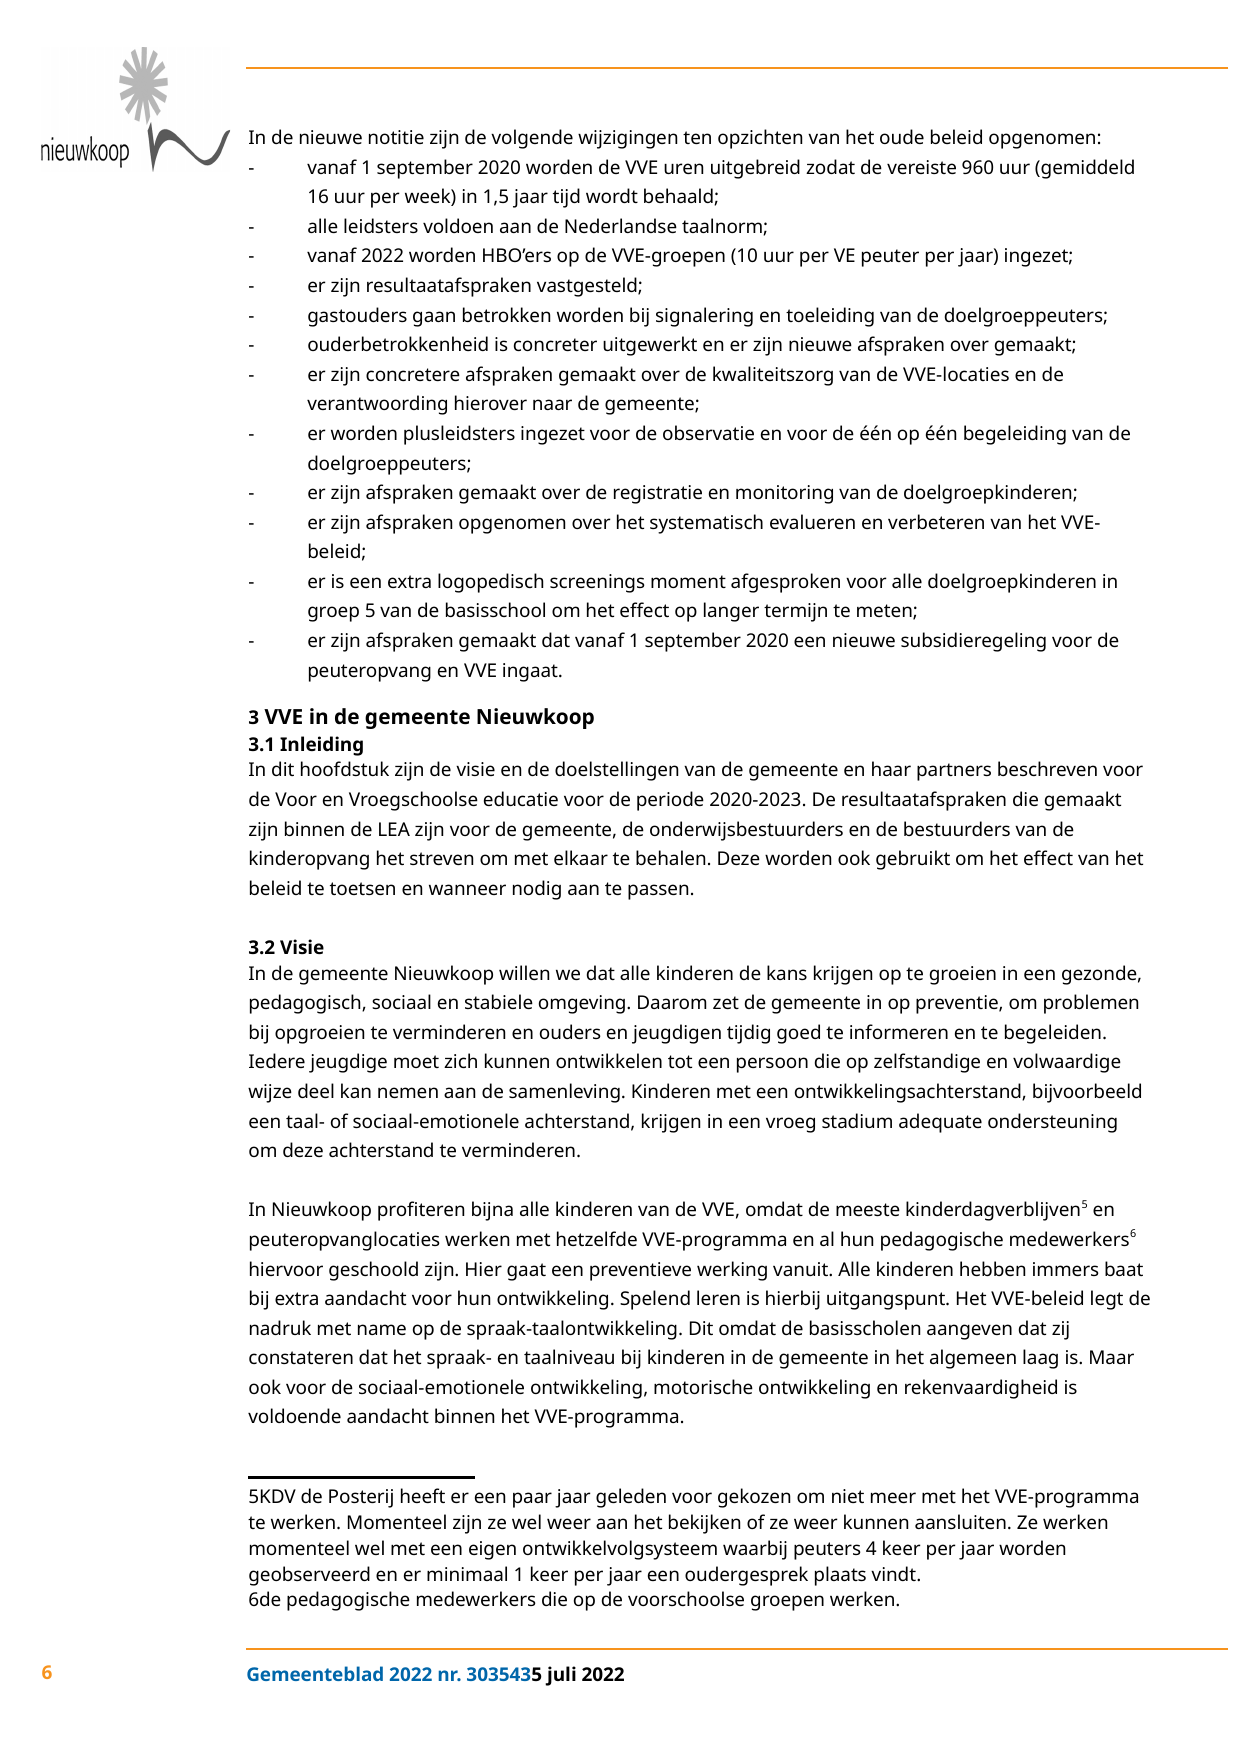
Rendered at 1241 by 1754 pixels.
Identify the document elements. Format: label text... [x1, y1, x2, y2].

list er is een extra logopedisch screenings moment afgesproken voor alle doelgroepkinderen in groep 5 van de basisschool om het effect op langer termijn te meten; [248, 568, 1152, 623]
list er zijn concretere afspraken gemaakt over de kwaliteitszorg van de VVE-locaties en de verantwoording hierover naar de gemeente; [248, 361, 1152, 416]
text 3.2 Visie [248, 934, 1152, 960]
text In de nieuwe notitie zijn de volgende wijzigingen ten opzichten van het oude beleid opgenomen: [248, 124, 1152, 150]
text In Nieuwkoop profiteren bijna alle kinderen van de VVE, omdat de meeste kinderdagverblijven en peuteropvanglocaties werken met hetzelfde VVE-programma en al hun pedagogische medewerkers hiervoor geschoold zijn. Hier gaat een preventieve werking vanuit. Alle kinderen hebben immers baat bij extra aandacht voor hun ontwikkeling. Spelend leren is hierbij uitgangspunt. Het VVE-beleid legt de nadruk met name op de spraak-taalontwikkeling. Dit omdat de basisscholen aangeven dat zij constateren dat het spraak- en taalniveau bij kinderen in de gemeente in het algemeen laag is. Maar ook voor de sociaal-emotionele ontwikkeling, motorische ontwikkeling en rekenvaardigheid is voldoende aandacht binnen het VVE-programma. [248, 1197, 1152, 1429]
text In de gemeente Nieuwkoop willen we dat alle kinderen de kans krijgen op te groeien in een gezonde, pedagogisch, sociaal en stabiele omgeving. Daarom zet de gemeente in op preventie, om problemen bij opgroeien te verminderen en ouders en jeugdigen tijdig goed te informeren en te begeleiden. Iedere jeugdige moet zich kunnen ontwikkelen tot een persoon die op zelfstandige en volwaardige wijze deel kan nemen aan de samenleving. Kinderen met een ontwikkelingsachterstand, bijvoorbeeld een taal- of sociaal-emotionele achterstand, krijgen in een vroeg stadium adequate ondersteuning om deze achterstand te verminderen. [248, 960, 1152, 1163]
text 3.1 Inleiding [248, 731, 1152, 757]
list er zijn afspraken opgenomen over het systematisch evalueren en verbeteren van het VVE-beleid; [248, 509, 1152, 564]
list vanaf 1 september 2020 worden de VVE uren uitgebreid zodat de vereiste 960 uur (gemiddeld 16 uur per week) in 1,5 jaar tijd wordt behaald; [248, 154, 1152, 209]
picture [41, 47, 231, 172]
list vanaf 2022 worden HBO’ers op de VVE-groepen (10 uur per VE peuter per jaar) ingezet; [248, 243, 1152, 268]
text KDV de Posterij heeft er een paar jaar geleden voor gekozen om niet meer met het VVE-programma te werken. Momenteel zijn ze wel weer aan het bekijken of ze weer kunnen aansluiten. Ze werken momenteel wel met een eigen ontwikkelvolgsysteem waarbij peuters 4 keer per jaar worden geobserveerd en er minimaal 1 keer per jaar een oudergesprek plaats vindt. [248, 1483, 1152, 1586]
list alle leidsters voldoen aan de Nederlandse taalnorm; [248, 213, 1152, 239]
list er worden plusleidsters ingezet voor de observatie en voor de één op één begeleiding van de doelgroeppeuters; [248, 420, 1152, 476]
text In dit hoofdstuk zijn de visie en de doelstellingen van de gemeente en haar partners beschreven voor de Voor en Vroegschoolse educatie voor de periode 2020-2023. De resultaatafspraken die gemaakt zijn binnen de LEA zijn voor de gemeente, de onderwijsbestuurders en de bestuurders van de kinderopvang het streven om met elkaar te behalen. Deze worden ook gebruikt om het effect van het beleid te toetsen en wanneer nodig aan te passen. [248, 757, 1152, 901]
list er zijn afspraken gemaakt over de registratie en monitoring van de doelgroepkinderen; [248, 479, 1152, 505]
list gastouders gaan betrokken worden bij signalering en toeleiding van de doelgroeppeuters; [248, 302, 1152, 328]
text de pedagogische medewerkers die op de voorschoolse groepen werken. [248, 1586, 1152, 1612]
text 3 VVE in de gemeente Nieuwkoop [248, 702, 1152, 731]
list er zijn afspraken gemaakt dat vanaf 1 september 2020 een nieuwe subsidieregeling voor de peuteropvang en VVE ingaat. [248, 627, 1152, 683]
list ouderbetrokkenheid is concreter uitgewerkt en er zijn nieuwe afspraken over gemaakt; [248, 331, 1152, 357]
list er zijn resultaatafspraken vastgesteld; [248, 272, 1152, 298]
